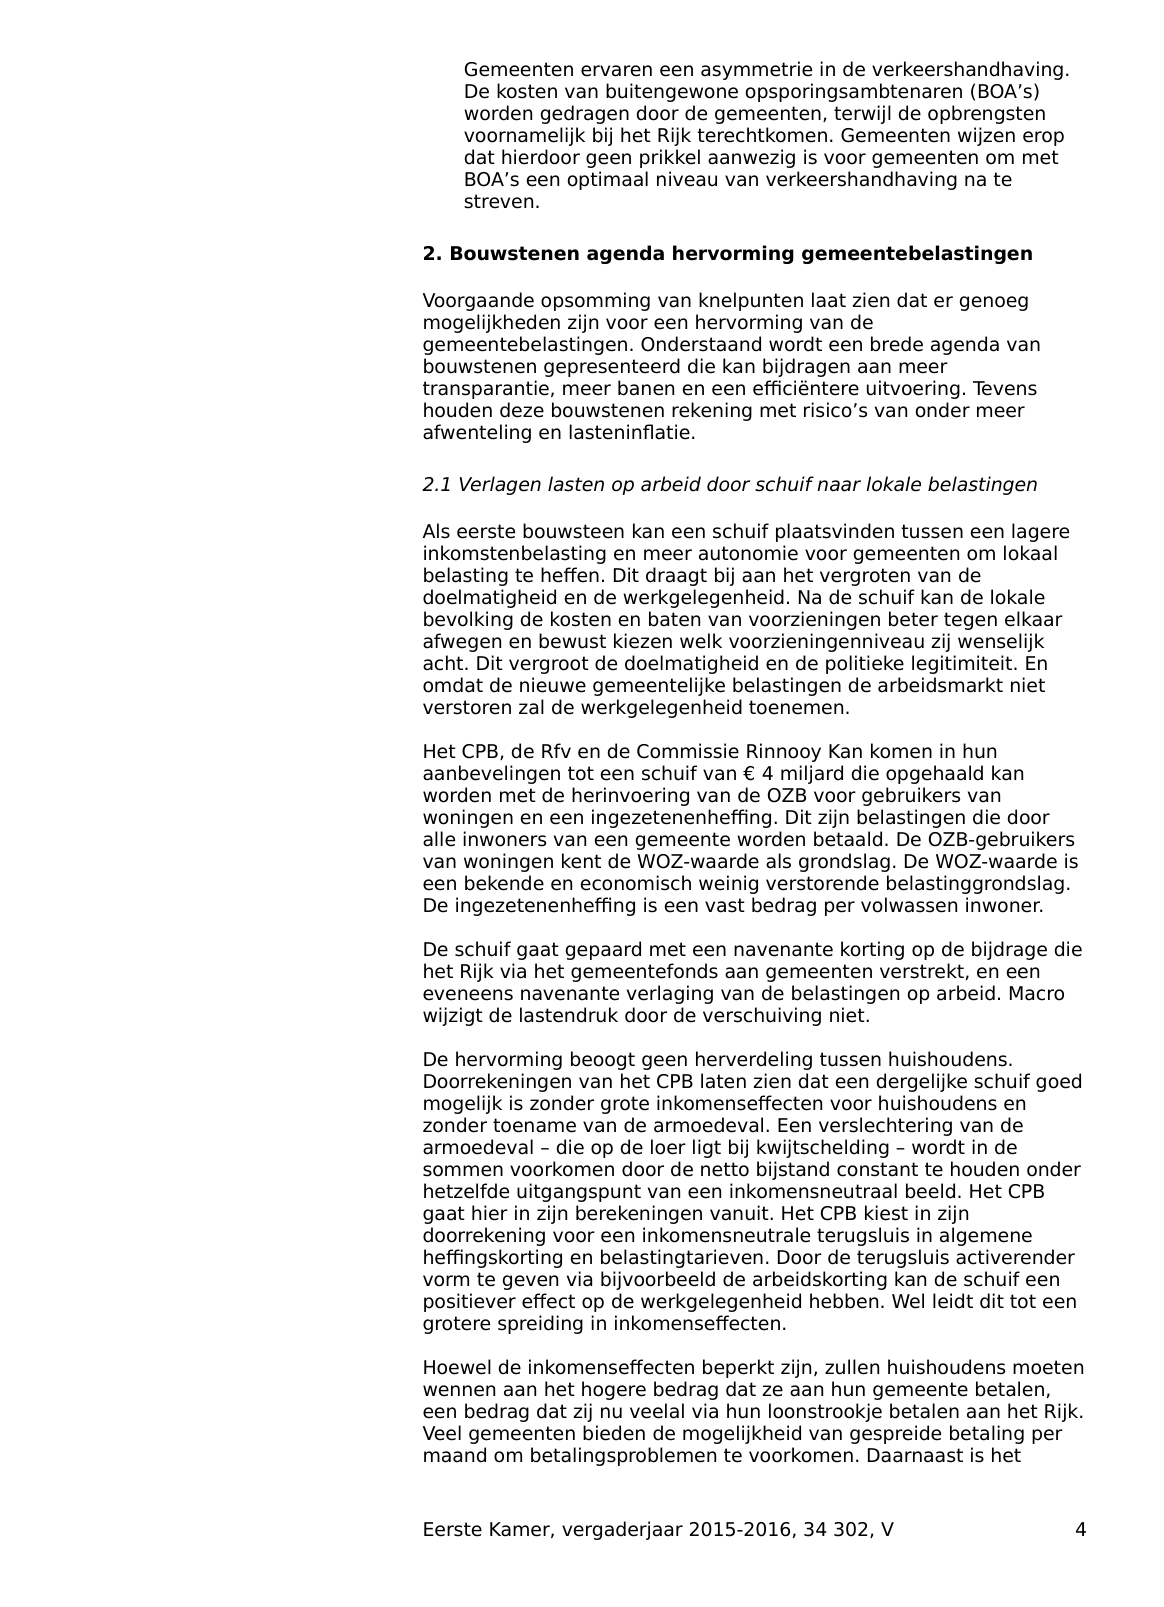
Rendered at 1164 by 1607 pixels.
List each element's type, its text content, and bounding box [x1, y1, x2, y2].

text De hervorming beoogt geen herverdeling tussen huishoudens. Doorrekeningen van het CPB laten zien dat een dergelijke schuif goed mogelijk is zonder grote inkomenseffecten voor huishoudens en zonder toename van de armoedeval. Een verslechtering van de armoedeval – die op de loer ligt bij kwijtschelding – wordt in de sommen voorkomen door de netto bijstand constant te houden onder hetzelfde uitgangspunt van een inkomensneutraal beeld. Het CPB gaat hier in zijn berekeningen vanuit. Het CPB kiest in zijn doorrekening voor een inkomensneutrale terugsluis in algemene heffingskorting en belastingtarieven. Door de terugsluis activerender vorm te geven via bijvoorbeeld de arbeidskorting kan de schuif een positiever effect op de werkgelegenheid hebben. Wel leidt dit tot een grotere spreiding in inkomenseffecten. [422, 1049, 1087, 1334]
text Hoewel de inkomenseffecten beperkt zijn, zullen huishoudens moeten wennen aan het hogere bedrag dat ze aan hun gemeente betalen, een bedrag dat zij nu veelal via hun loonstrookje betalen aan het Rijk. Veel gemeenten bieden de mogelijkheid van gespreide betaling per maand om betalingsproblemen te voorkomen. Daarnaast is het [422, 1357, 1087, 1467]
text Als eerste bouwsteen kan een schuif plaatsvinden tussen een lagere inkomstenbelasting en meer autonomie voor gemeenten om lokaal belasting te heffen. Dit draagt bij aan het vergroten van de doelmatigheid en de werkgelegenheid. Na de schuif kan de lokale bevolking de kosten en baten van voorzieningen beter tegen elkaar afwegen en bewust kiezen welk voorzieningenniveau zij wenselijk acht. Dit vergroot de doelmatigheid en de politieke legitimiteit. En omdat de nieuwe gemeentelijke belastingen de arbeidsmarkt niet verstoren zal de werkgelegenheid toenemen. [422, 521, 1087, 718]
subtitle 2.1 Verlagen lasten op arbeid door schuif naar lokale belastingen [422, 474, 1087, 496]
text De schuif gaat gepaard met een navenante korting op de bijdrage die het Rijk via het gemeentefonds aan gemeenten verstrekt, en een eveneens navenante verlaging van de belastingen op arbeid. Macro wijzigt de lastendruk door de verschuiving niet. [422, 939, 1087, 1027]
text Gemeenten ervaren een asymmetrie in de verkeershandhaving. De kosten van buitengewone opsporingsambtenaren (BOA’s) worden gedragen door de gemeenten, terwijl de opbrengsten voornamelijk bij het Rijk terechtkomen. Gemeenten wijzen erop dat hierdoor geen prikkel aanwezig is voor gemeenten om met BOA’s een optimaal niveau van verkeershandhaving na te streven. [464, 59, 1087, 213]
text Het CPB, de Rfv en de Commissie Rinnooy Kan komen in hun aanbevelingen tot een schuif van € 4 miljard die opgehaald kan worden met de herinvoering van de OZB voor gebruikers van woningen en een ingezetenenheffing. Dit zijn belastingen die door alle inwoners van een gemeente worden betaald. De OZB-gebruikers van woningen kent de WOZ-waarde als grondslag. De WOZ-waarde is een bekende en economisch weinig verstorende belastinggrondslag. De ingezetenenheffing is een vast bedrag per volwassen inwoner. [422, 741, 1087, 917]
subtitle 2. Bouwstenen agenda hervorming gemeentebelastingen [422, 243, 1087, 265]
text Voorgaande opsomming van knelpunten laat zien dat er genoeg mogelijkheden zijn voor een hervorming van de gemeentebelastingen. Onderstaand wordt een brede agenda van bouwstenen gepresenteerd die kan bijdragen aan meer transparantie, meer banen en een efficiëntere uitvoering. Tevens houden deze bouwstenen rekening met risico’s van onder meer afwenteling en lasteninflatie. [422, 290, 1087, 444]
